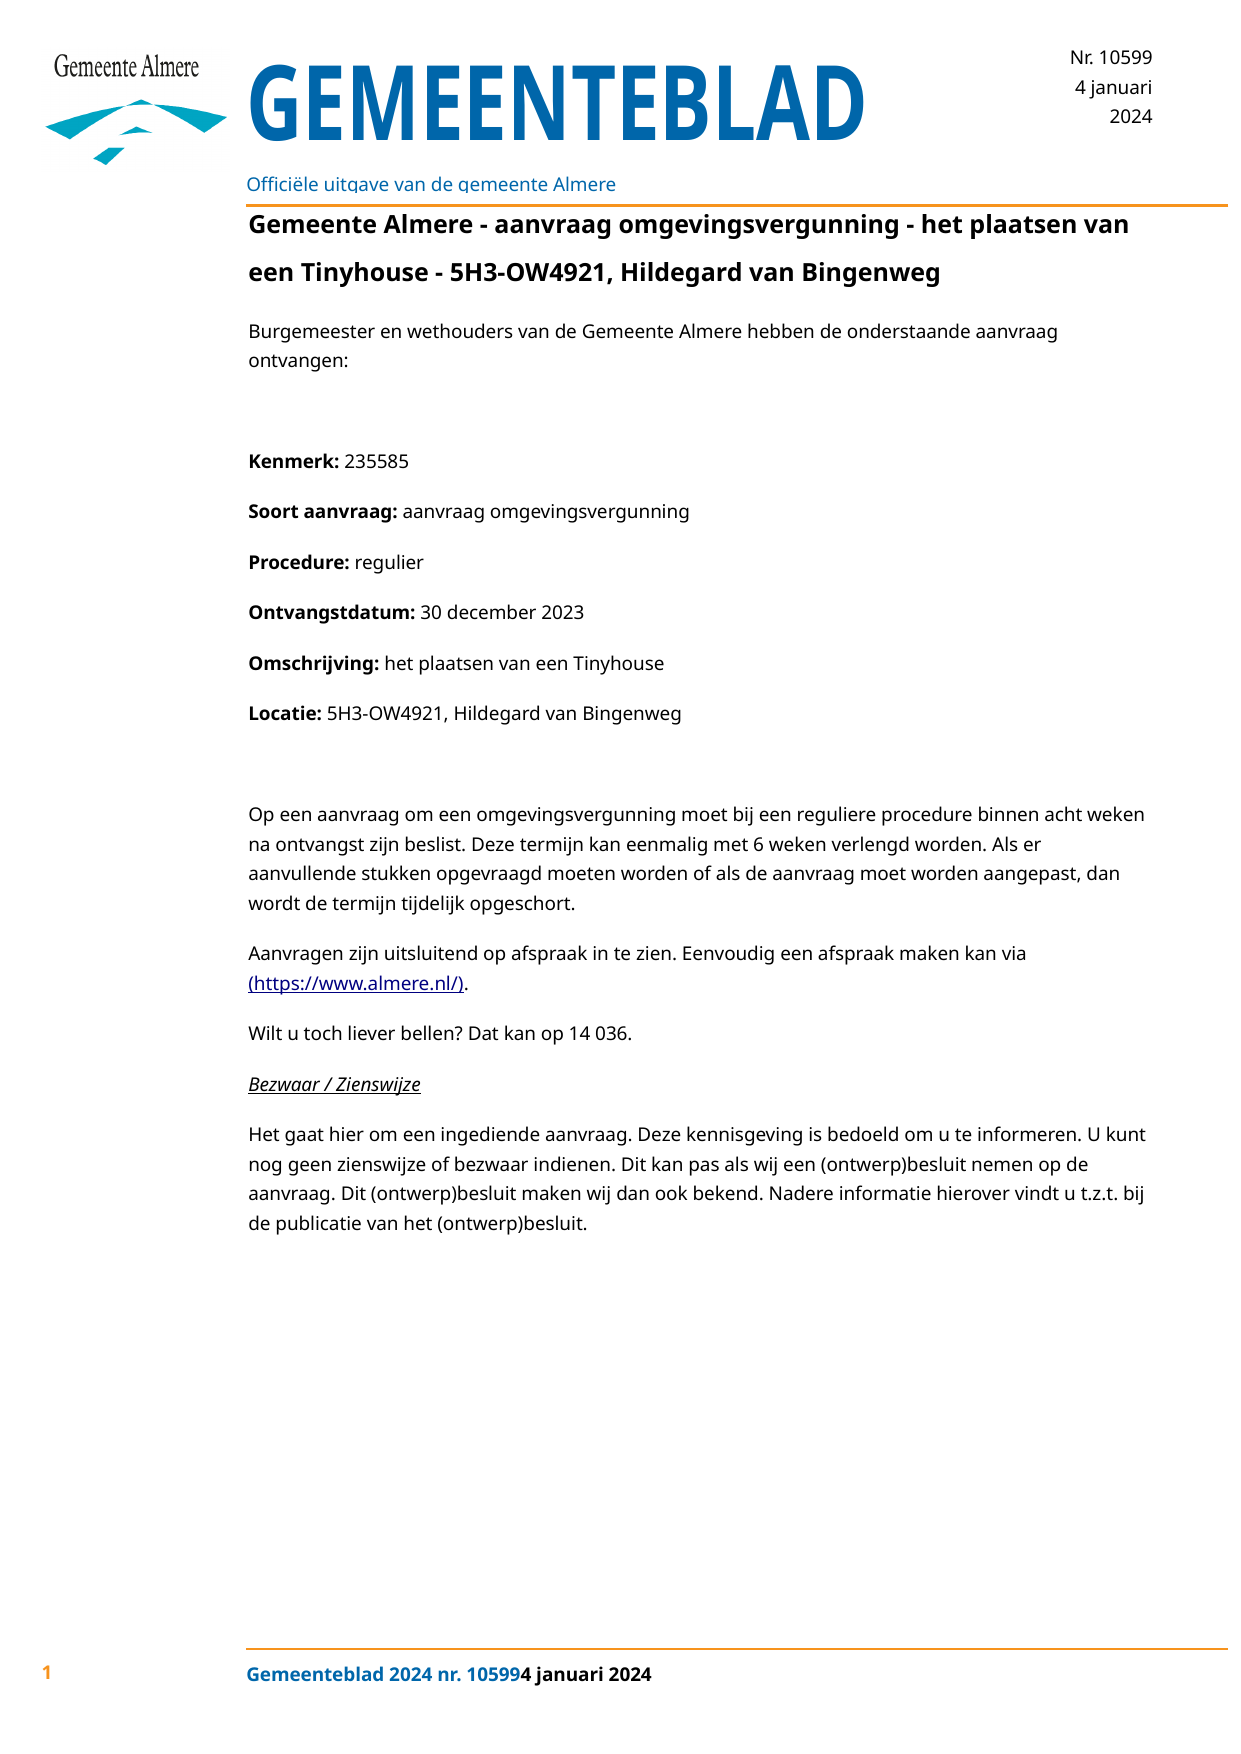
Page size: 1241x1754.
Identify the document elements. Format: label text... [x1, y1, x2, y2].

text Op een aanvraag om een omgevingsvergunning moet bij een reguliere procedure binnen acht weken na ontvangst zijn beslist. Deze termijn kan eenmalig met 6 weken verlengd worden. Als er aanvullende stukken opgevraagd moeten worden of als de aanvraag moet worden aangepast, dan wordt de termijn tijdelijk opgeschort. [248, 801, 1152, 916]
text Kenmerk: 235585 [248, 448, 1152, 474]
text Ontvangstdatum: 30 december 2023 [248, 599, 1152, 625]
text Wilt u toch liever bellen? Dat kan op 14 036. [248, 1020, 1152, 1046]
text Gemeente Almere - aanvraag omgevingsvergunning - het plaatsen van een Tinyhouse - 5H3-OW4921, Hildegard van Bingenweg [248, 207, 1152, 288]
text Bezwaar / Zienswijze [248, 1071, 1152, 1097]
text Procedure: regulier [248, 549, 1152, 575]
text Het gaat hier om een ingediende aanvraag. Deze kennisgeving is bedoeld om u te informeren. U kunt nog geen zienswijze of bezwaar indienen. Dit kan pas als wij een (ontwerp)besluit nemen op de aanvraag. Dit (ontwerp)besluit maken wij dan ook bekend. Nadere informatie hierover vindt u t.z.t. bij de publicatie van het (ontwerp)besluit. [248, 1121, 1152, 1236]
text Burgemeester en wethouders van de Gemeente Almere hebben de onderstaande aanvraag ontvangen: [248, 318, 1152, 373]
text Aanvragen zijn uitsluitend op afspraak in te zien. Eenvoudig een afspraak maken kan via (https://www.almere.nl/). [248, 940, 1152, 996]
text Locatie: 5H3-OW4921, Hildegard van Bingenweg [248, 700, 1152, 726]
text Omschrijving: het plaatsen van een Tinyhouse [248, 650, 1152, 676]
text Soort aanvraag: aanvraag omgevingsvergunning [248, 499, 1152, 524]
picture [41, 47, 231, 172]
